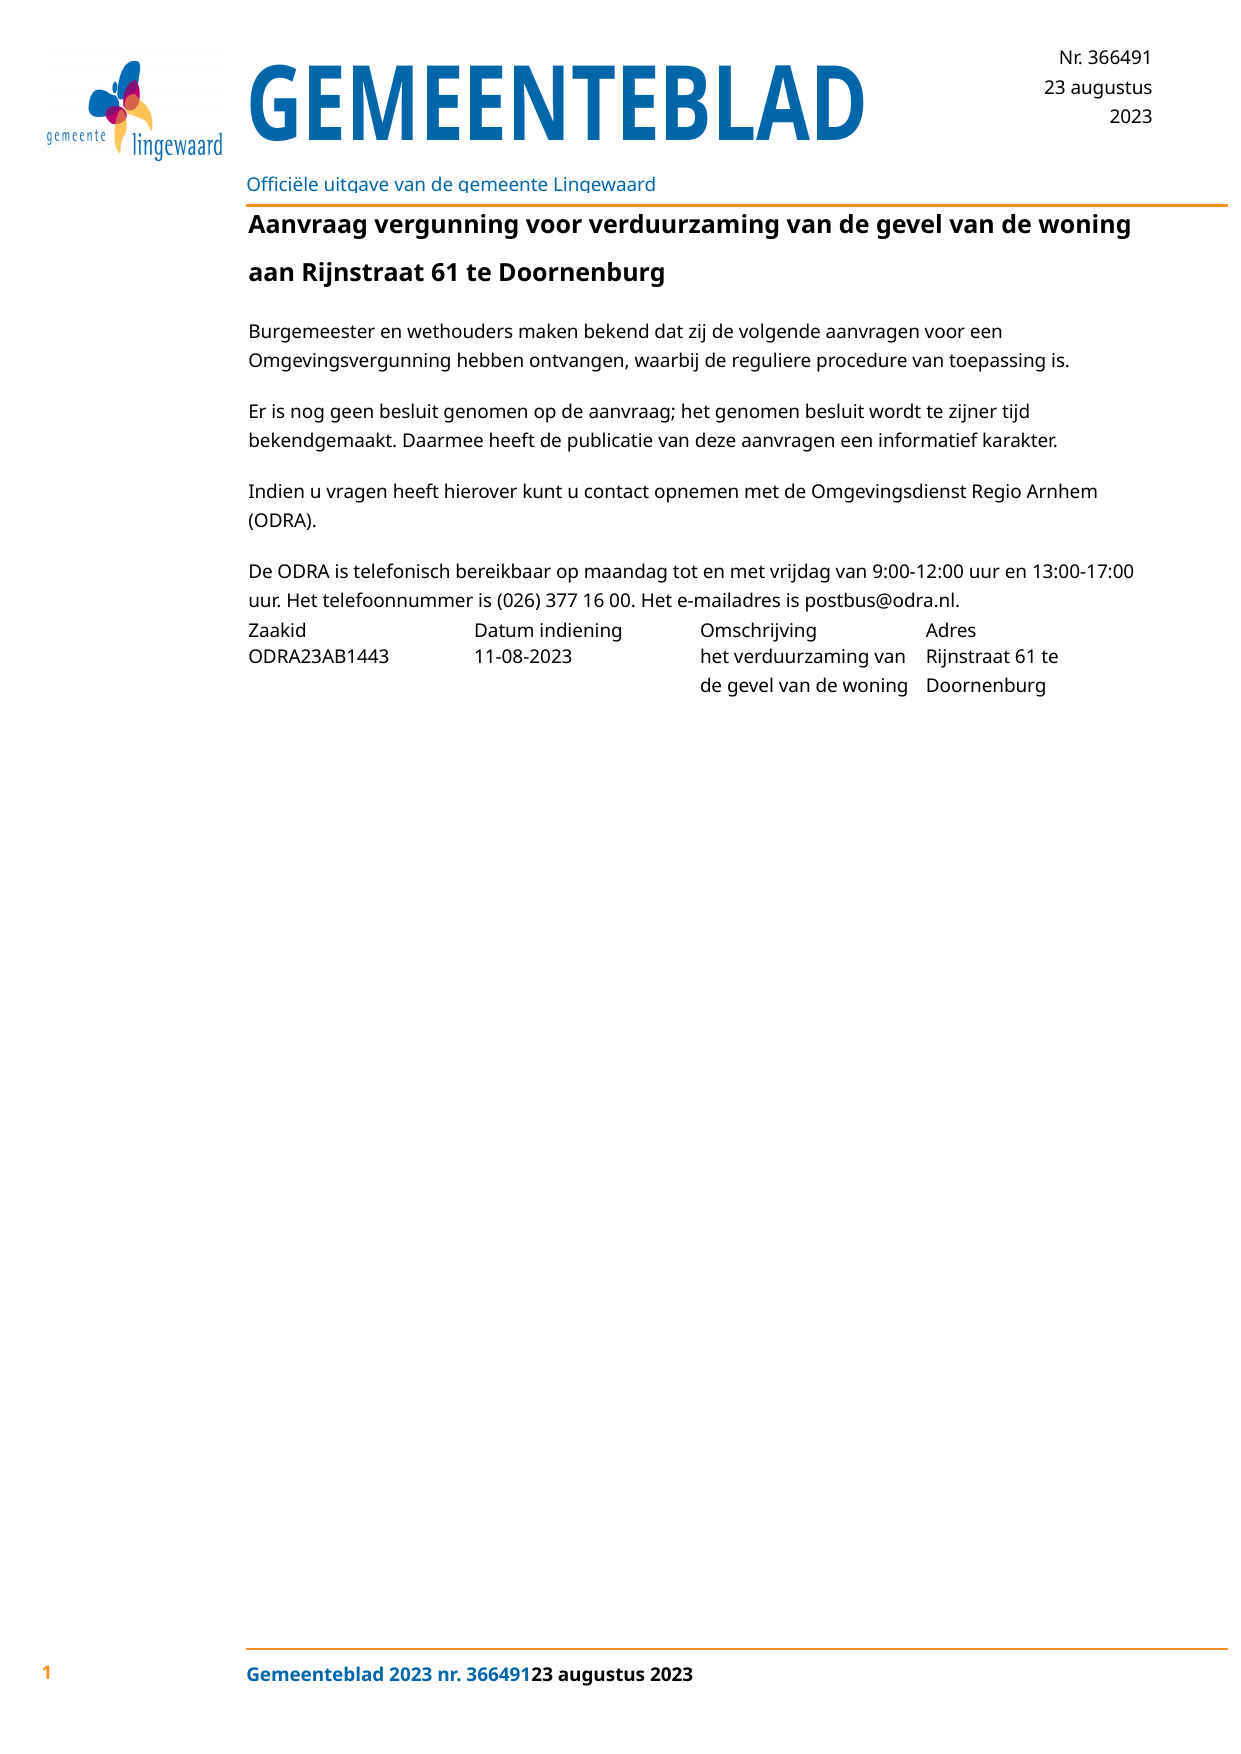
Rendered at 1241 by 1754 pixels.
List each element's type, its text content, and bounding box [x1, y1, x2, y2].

table_header Zaakid [248, 617, 474, 643]
table_header Datum indiening [474, 617, 700, 643]
table_cell het verduurzaming van de gevel van de woning [700, 643, 926, 698]
table_header Adres [926, 617, 1152, 643]
text Aanvraag vergunning voor verduurzaming van de gevel van de woning aan Rijnstraat 61 te Doornenburg [248, 207, 1152, 288]
picture [41, 47, 231, 172]
table_cell 11-08-2023 [474, 643, 700, 698]
table_cell ODRA23AB1443 [248, 643, 474, 698]
table_cell Rijnstraat 61 te Doornenburg [926, 643, 1152, 698]
table_header Omschrijving [700, 617, 926, 643]
text Burgemeester en wethouders maken bekend dat zij de volgende aanvragen voor een Omgevingsvergunning hebben ontvangen, waarbij de reguliere procedure van toepassing is. [248, 318, 1152, 373]
text De ODRA is telefonisch bereikbaar op maandag tot en met vrijdag van 9:00-12:00 uur en 13:00-17:00 uur. Het telefoonnummer is (026) 377 16 00. Het e-mailadres is postbus@odra.nl. [248, 558, 1152, 613]
text Indien u vragen heeft hierover kunt u contact opnemen met de Omgevingsdienst Regio Arnhem (ODRA). [248, 478, 1152, 533]
text Er is nog geen besluit genomen op de aanvraag; het genomen besluit wordt te zijner tijd bekendgemaakt. Daarmee heeft de publicatie van deze aanvragen een informatief karakter. [248, 398, 1152, 453]
